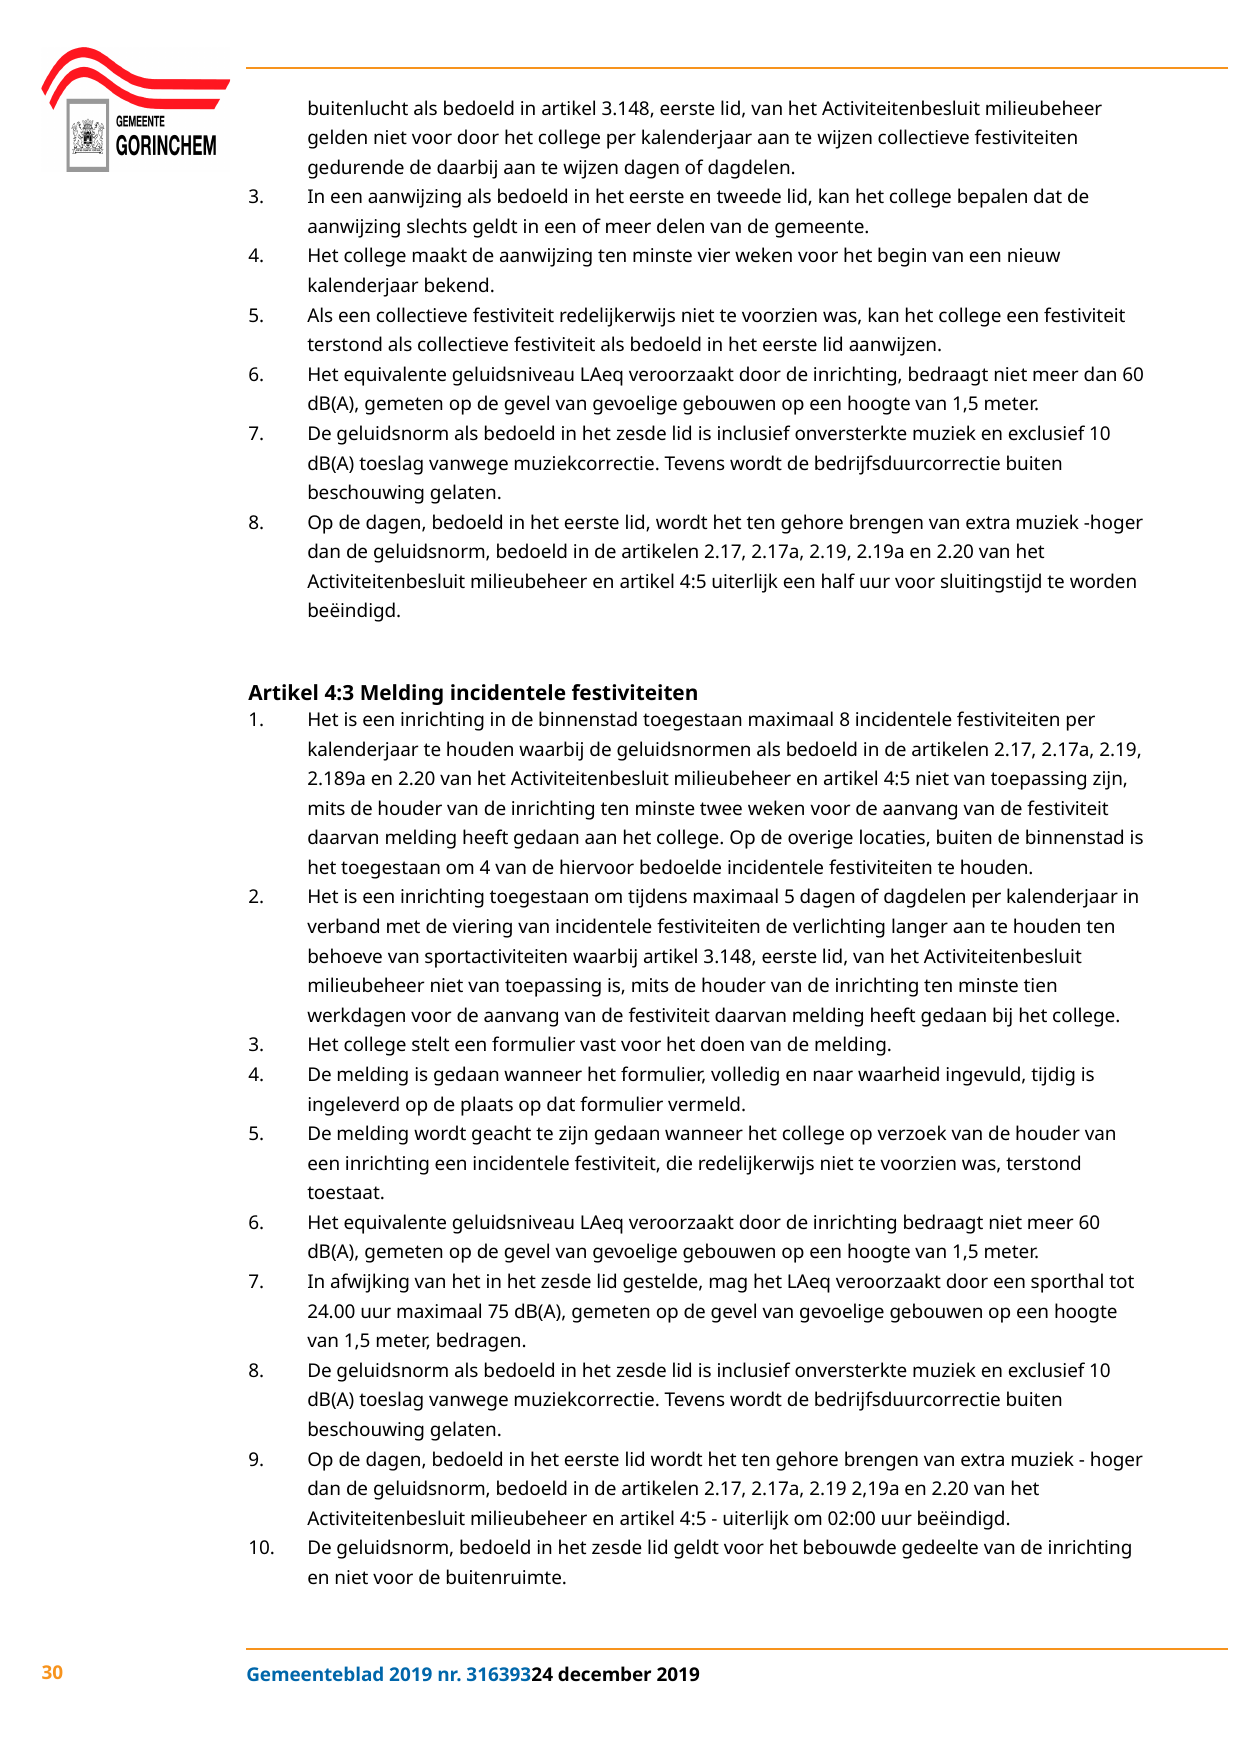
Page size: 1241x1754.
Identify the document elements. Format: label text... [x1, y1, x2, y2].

list De melding is gedaan wanneer het formulier, volledig en naar waarheid ingevuld, tijdig is ingeleverd op de plaats op dat formulier vermeld. [248, 1061, 1152, 1116]
list Het equivalente geluidsniveau LAeq veroorzaakt door de inrichting, bedraagt niet meer dan 60 dB(A), gemeten op de gevel van gevoelige gebouwen op een hoogte van 1,5 meter. [248, 361, 1152, 416]
picture [41, 47, 231, 172]
list In een aanwijzing als bedoeld in het eerste en tweede lid, kan het college bepalen dat de aanwijzing slechts geldt in een of meer delen van de gemeente. [248, 183, 1152, 239]
list De geluidsnorm, bedoeld in het zesde lid geldt voor het bebouwde gedeelte van de inrichting en niet voor de buitenruimte. [248, 1534, 1152, 1590]
list Het is een inrichting in de binnenstad toegestaan maximaal 8 incidentele festiviteiten per kalenderjaar te houden waarbij de geluidsnormen als bedoeld in de artikelen 2.17, 2.17a, 2.19, 2.189a en 2.20 van het Activiteitenbesluit milieubeheer en artikel 4:5 niet van toepassing zijn, mits de houder van de inrichting ten minste twee weken voor de aanvang van de festiviteit daarvan melding heeft gedaan aan het college. Op de overige locaties, buiten de binnenstad is het toegestaan om 4 van de hiervoor bedoelde incidentele festiviteiten te houden. [248, 706, 1152, 880]
list Het college stelt een formulier vast voor het doen van de melding. [248, 1032, 1152, 1057]
list De geluidsnorm als bedoeld in het zesde lid is inclusief onversterkte muziek en exclusief 10 dB(A) toeslag vanwege muziekcorrectie. Tevens wordt de bedrijfsduurcorrectie buiten beschouwing gelaten. [248, 1357, 1152, 1442]
list Het college maakt de aanwijzing ten minste vier weken voor het begin van een nieuw kalenderjaar bekend. [248, 243, 1152, 298]
list In afwijking van het in het zesde lid gestelde, mag het LAeq veroorzaakt door een sporthal tot 24.00 uur maximaal 75 dB(A), gemeten op de gevel van gevoelige gebouwen op een hoogte van 1,5 meter, bedragen. [248, 1268, 1152, 1353]
text Artikel 4:3 Melding incidentele festiviteiten [248, 678, 1152, 706]
list Op de dagen, bedoeld in het eerste lid, wordt het ten gehore brengen van extra muziek -hoger dan de geluidsnorm, bedoeld in de artikelen 2.17, 2.17a, 2.19, 2.19a en 2.20 van het Activiteitenbesluit milieubeheer en artikel 4:5 uiterlijk een half uur voor sluitingstijd te worden beëindigd. [248, 509, 1152, 623]
list Op de dagen, bedoeld in het eerste lid wordt het ten gehore brengen van extra muziek - hoger dan de geluidsnorm, bedoeld in de artikelen 2.17, 2.17a, 2.19 2,19a en 2.20 van het Activiteitenbesluit milieubeheer en artikel 4:5 - uiterlijk om 02:00 uur beëindigd. [248, 1446, 1152, 1531]
list Het equivalente geluidsniveau LAeq veroorzaakt door de inrichting bedraagt niet meer 60 dB(A), gemeten op de gevel van gevoelige gebouwen op een hoogte van 1,5 meter. [248, 1209, 1152, 1264]
list Als een collectieve festiviteit redelijkerwijs niet te voorzien was, kan het college een festiviteit terstond als collectieve festiviteit als bedoeld in het eerste lid aanwijzen. [248, 302, 1152, 357]
list De geluidsnorm als bedoeld in het zesde lid is inclusief onversterkte muziek en exclusief 10 dB(A) toeslag vanwege muziekcorrectie. Tevens wordt de bedrijfsduurcorrectie buiten beschouwing gelaten. [248, 420, 1152, 505]
list buitenlucht als bedoeld in artikel 3.148, eerste lid, van het Activiteitenbesluit milieubeheer gelden niet voor door het college per kalenderjaar aan te wijzen collectieve festiviteiten gedurende de daarbij aan te wijzen dagen of dagdelen. [248, 95, 1152, 180]
list Het is een inrichting toegestaan om tijdens maximaal 5 dagen of dagdelen per kalenderjaar in verband met de viering van incidentele festiviteiten de verlichting langer aan te houden ten behoeve van sportactiviteiten waarbij artikel 3.148, eerste lid, van het Activiteitenbesluit milieubeheer niet van toepassing is, mits de houder van de inrichting ten minste tien werkdagen voor de aanvang van de festiviteit daarvan melding heeft gedaan bij het college. [248, 884, 1152, 1028]
list De melding wordt geacht te zijn gedaan wanneer het college op verzoek van de houder van een inrichting een incidentele festiviteit, die redelijkerwijs niet te voorzien was, terstond toestaat. [248, 1120, 1152, 1205]
